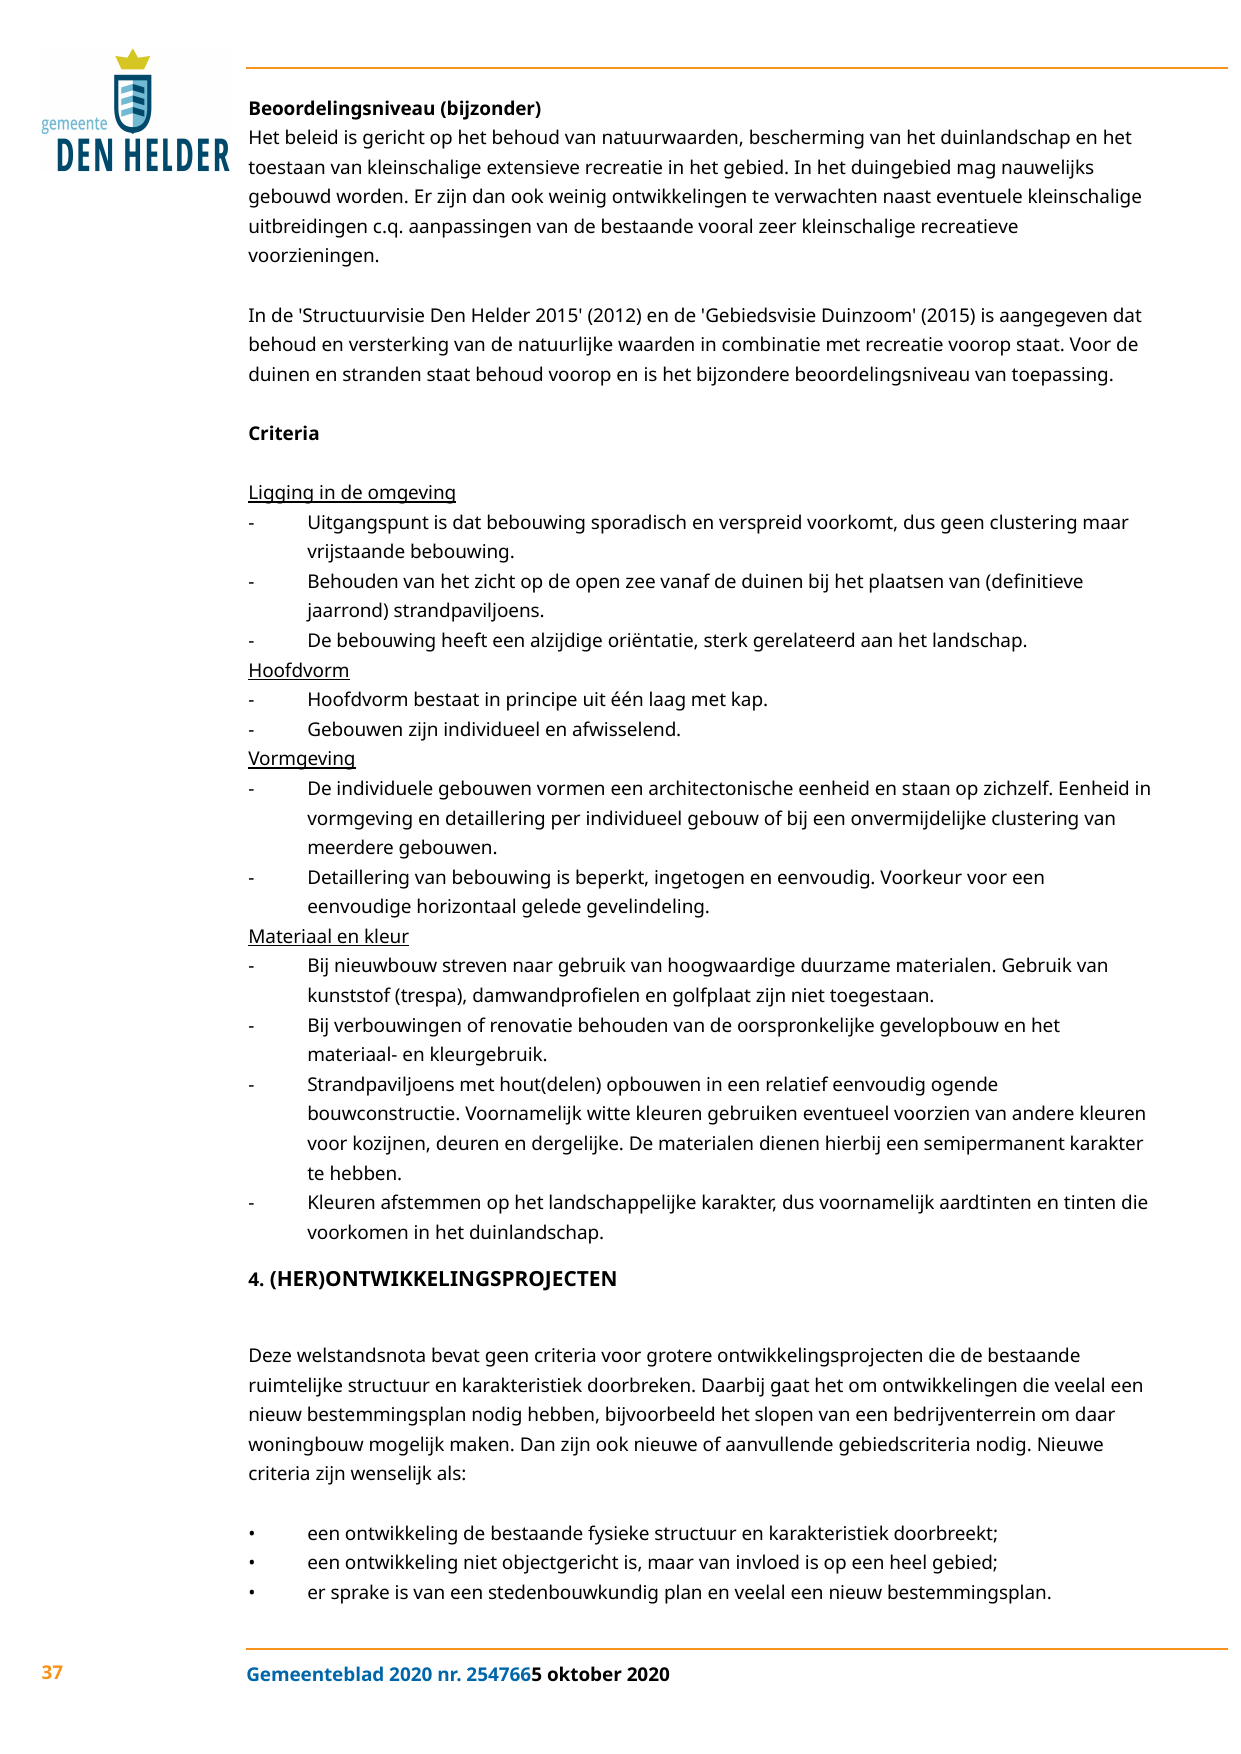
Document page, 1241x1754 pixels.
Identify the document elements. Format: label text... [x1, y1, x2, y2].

list een ontwikkeling niet objectgericht is, maar van invloed is op een heel gebied; [248, 1549, 1152, 1575]
list Bij verbouwingen of renovatie behouden van de oorspronkelijke gevelopbouw en het materiaal- en kleurgebruik. [248, 1012, 1152, 1067]
text Deze welstandsnota bevat geen criteria voor grotere ontwikkelingsprojecten die de bestaande ruimtelijke structuur en karakteristiek doorbreken. Daarbij gaat het om ontwikkelingen die veelal een nieuw bestemmingsplan nodig hebben, bijvoorbeeld het slopen van een bedrijventerrein om daar woningbouw mogelijk maken. Dan zijn ook nieuwe of aanvullende gebiedscriteria nodig. Nieuwe criteria zijn wenselijk als: [248, 1342, 1152, 1486]
text Ligging in de omgeving [248, 479, 1152, 505]
picture [100, 154, 106, 172]
list Bij nieuwbouw streven naar gebruik van hoogwaardige duurzame materialen. Gebruik van kunststof (trespa), damwandprofielen en golfplaat zijn niet toegestaan. [248, 953, 1152, 1008]
text 4. (HER)ONTWIKKELINGSPROJECTEN [248, 1264, 1152, 1293]
text Criteria [248, 420, 1152, 446]
picture [130, 157, 135, 172]
text Vormgeving [248, 746, 1152, 771]
text Het beleid is gericht op het behoud van natuurwaarden, bescherming van het duinlandschap en het toestaan van kleinschalige extensieve recreatie in het gebied. In het duingebied mag nauwelijks gebouwd worden. Er zijn dan ook weinig ontwikkelingen te verwachten naast eventuele kleinschalige uitbreidingen c.q. aanpassingen van de bestaande vooral zeer kleinschalige recreatieve voorzieningen. [248, 124, 1152, 268]
list Hoofdvorm bestaat in principe uit één laag met kap. [248, 686, 1152, 712]
list Behouden van het zicht op de open zee vanaf de duinen bij het plaatsen van (definitieve jaarrond) strandpaviljoens. [248, 568, 1152, 623]
list Gebouwen zijn individueel en afwisselend. [248, 716, 1152, 742]
list Uitgangspunt is dat bebouwing sporadisch en verspreid voorkomt, dus geen clustering maar vrijstaande bebouwing. [248, 509, 1152, 564]
list een ontwikkeling de bestaande fysieke structuur en karakteristiek doorbreekt; [248, 1520, 1152, 1546]
list Strandpaviljoens met hout(delen) opbouwen in een relatief eenvoudig ogende bouwconstructie. Voornamelijk witte kleuren gebruiken eventueel voorzien van andere kleuren voor kozijnen, deuren en dergelijke. De materialen dienen hierbij een semipermanent karakter te hebben. [248, 1071, 1152, 1186]
picture [63, 144, 68, 165]
text Beoordelingsniveau (bijzonder) [248, 95, 1152, 121]
list De bebouwing heeft een alzijdige oriëntatie, sterk gerelateerd aan het landschap. [248, 627, 1152, 653]
picture [41, 47, 231, 172]
list De individuele gebouwen vormen een architectonische eenheid en staan op zichzelf. Eenheid in vormgeving en detaillering per individueel gebouw of bij een onvermijdelijke clustering van meerdere gebouwen. [248, 775, 1152, 860]
text Materiaal en kleur [248, 923, 1152, 949]
list Detaillering van bebouwing is beperkt, ingetogen en eenvoudig. Voorkeur voor een eenvoudige horizontaal gelede gevelindeling. [248, 864, 1152, 919]
list er sprake is van een stedenbouwkundig plan en veelal een nieuw bestemmingsplan. [248, 1579, 1152, 1605]
text Hoofdvorm [248, 657, 1152, 683]
text In de 'Structuurvisie Den Helder 2015' (2012) en de 'Gebiedsvisie Duinzoom' (2015) is aangegeven dat behoud en versterking van de natuurlijke waarden in combinatie met recreatie voorop staat. Voor de duinen en stranden staat behoud voorop en is het bijzondere beoordelingsniveau van toepassing. [248, 302, 1152, 387]
list Kleuren afstemmen op het landschappelijke karakter, dus voornamelijk aardtinten en tinten die voorkomen in het duinlandschap. [248, 1189, 1152, 1245]
picture [220, 160, 224, 172]
picture [182, 144, 187, 165]
